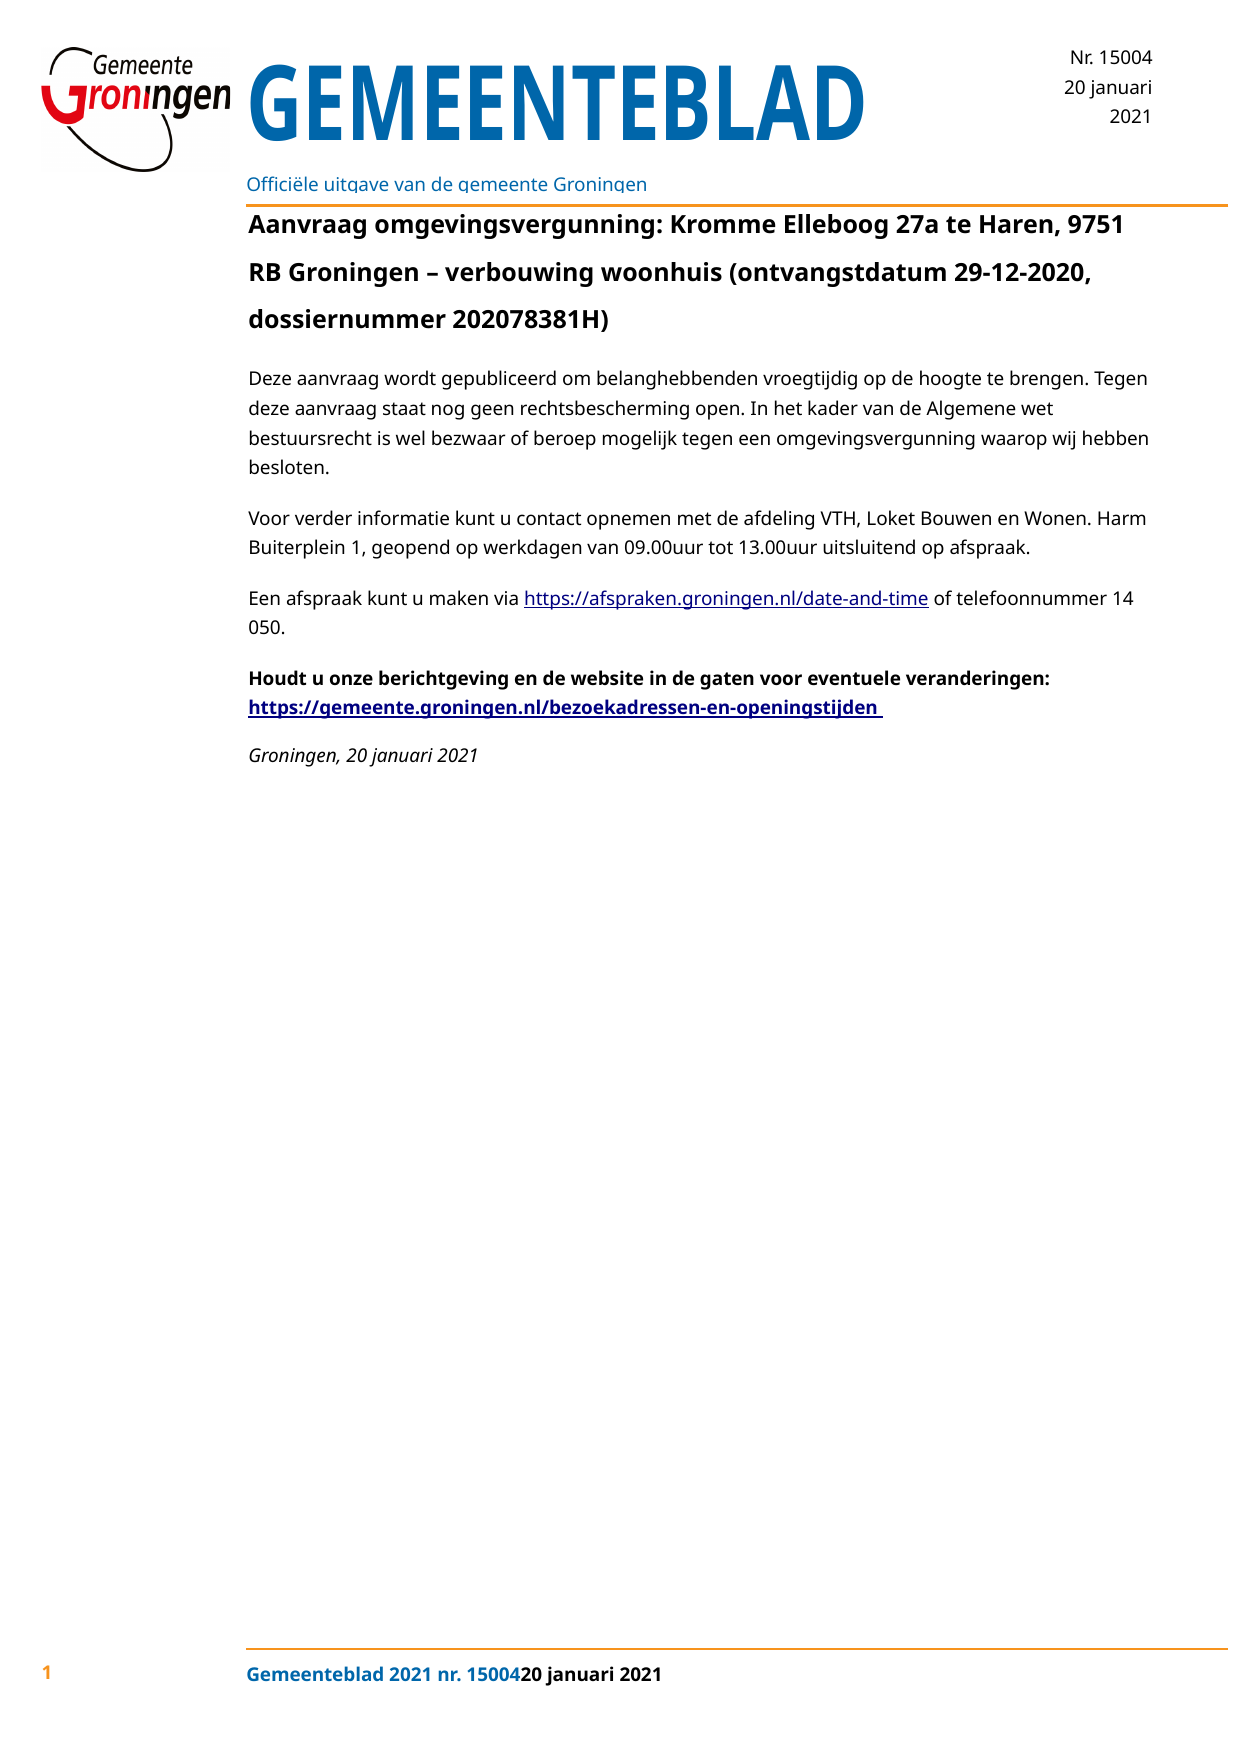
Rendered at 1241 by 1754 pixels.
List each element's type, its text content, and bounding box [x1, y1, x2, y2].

text Voor verder informatie kunt u contact opnemen met de afdeling VTH, Loket Bouwen en Wonen. Harm Buiterplein 1, geopend op werkdagen van 09.00uur tot 13.00uur uitsluitend op afspraak. [248, 505, 1152, 560]
text Een afspraak kunt u maken via https://afspraken.groningen.nl/date-and-time of telefoonnummer 14 050. [248, 585, 1152, 640]
text Houdt u onze berichtgeving en de website in de gaten voor eventuele veranderingen: https://gemeente.groningen.nl/bezoekadressen-en-openingstijden [248, 665, 1152, 720]
text Aanvraag omgevingsvergunning: Kromme Elleboog 27a te Haren, 9751 RB Groningen – verbouwing woonhuis (ontvangstdatum 29-12-2020, dossiernummer 202078381H) [248, 207, 1152, 336]
text Groningen, 20 januari 2021 [248, 742, 1152, 768]
text Deze aanvraag wordt gepubliceerd om belanghebbenden vroegtijdig op de hoogte te brengen. Tegen deze aanvraag staat nog geen rechtsbescherming open. In het kader van de Algemene wet bestuursrecht is wel bezwaar of beroep mogelijk tegen een omgevingsvergunning waarop wij hebben besloten. [248, 366, 1152, 480]
picture [41, 47, 231, 172]
